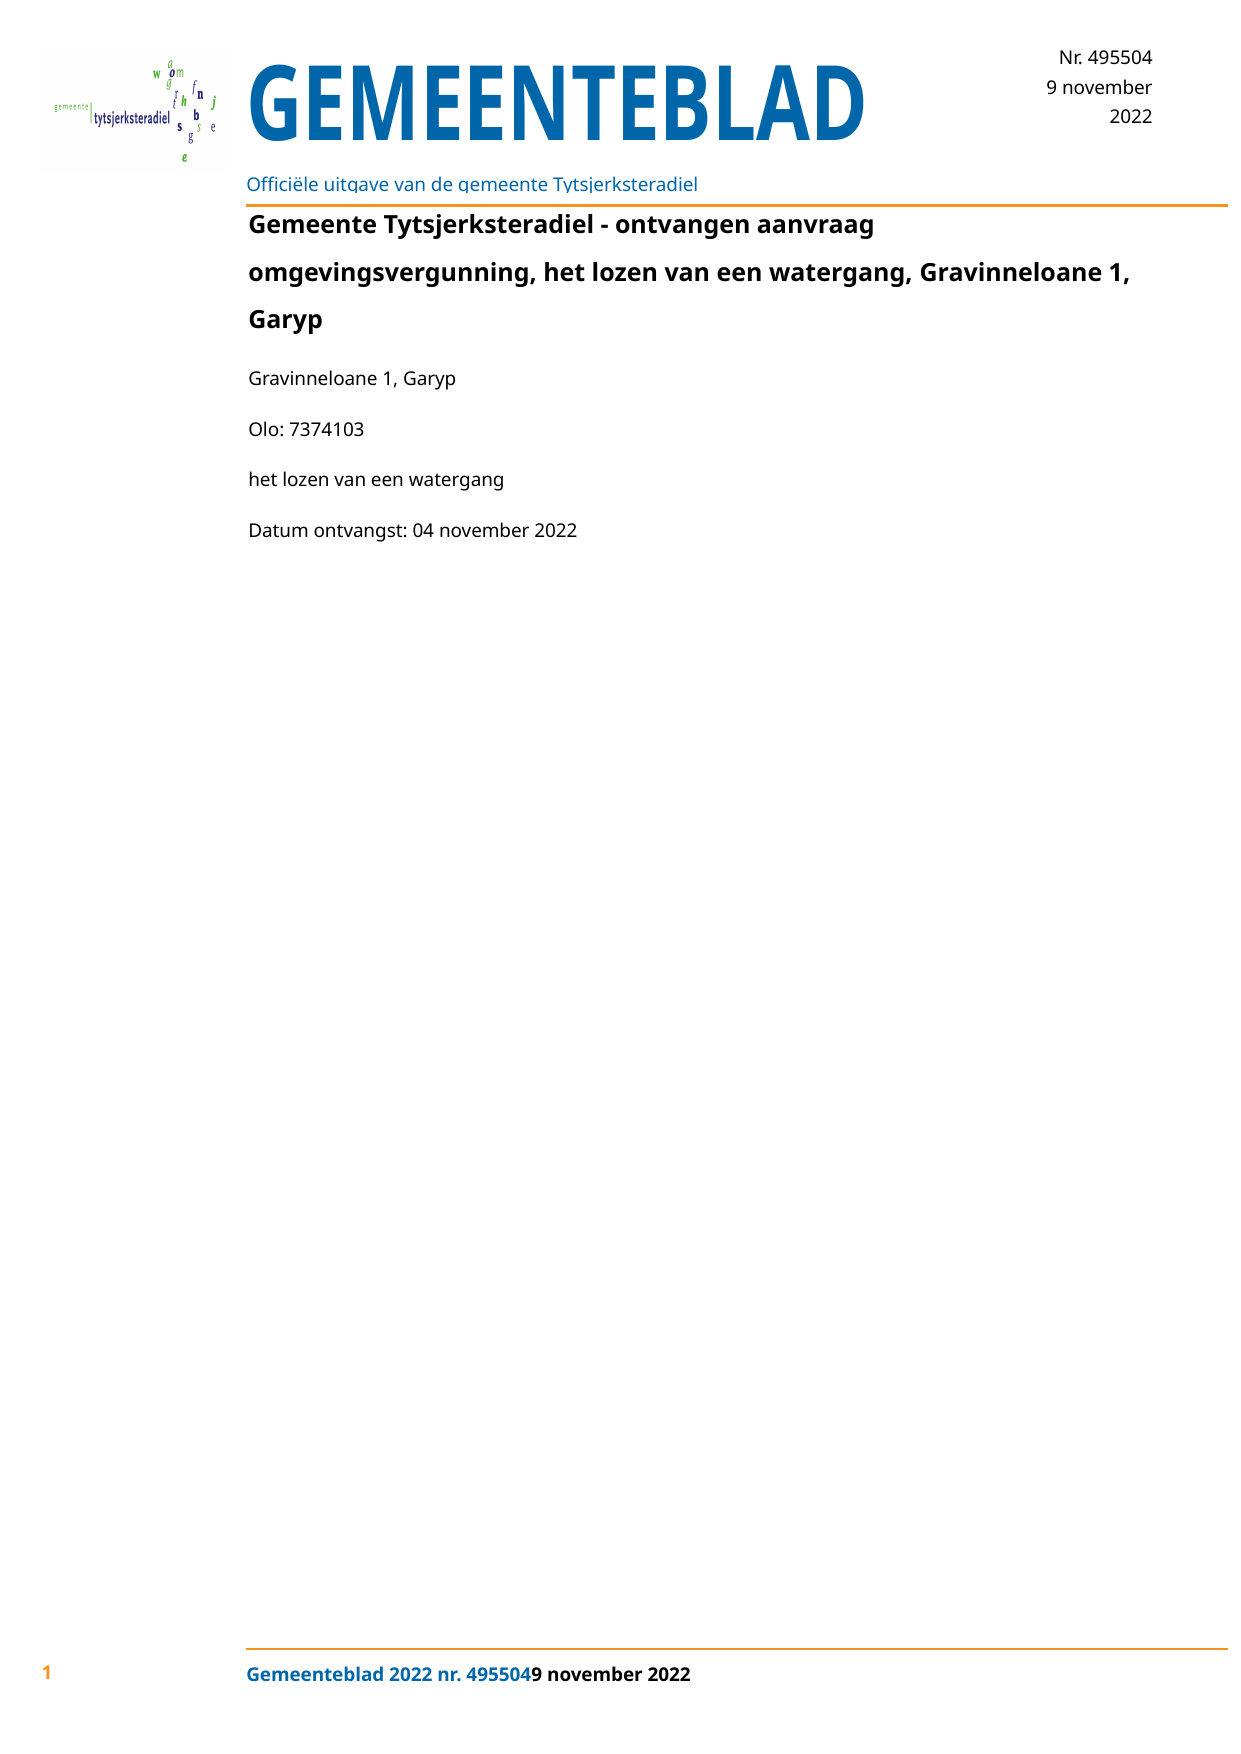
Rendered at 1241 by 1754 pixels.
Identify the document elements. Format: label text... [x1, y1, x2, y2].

text Datum ontvangst: 04 november 2022 [248, 517, 1152, 542]
text Gravinneloane 1, Garyp [248, 366, 1152, 391]
text Olo: 7374103 [248, 416, 1152, 442]
picture [41, 47, 231, 172]
text het lozen van een watergang [248, 466, 1152, 492]
text Gemeente Tytsjerksteradiel - ontvangen aanvraag omgevingsvergunning, het lozen van een watergang, Gravinneloane 1, Garyp [248, 207, 1152, 336]
